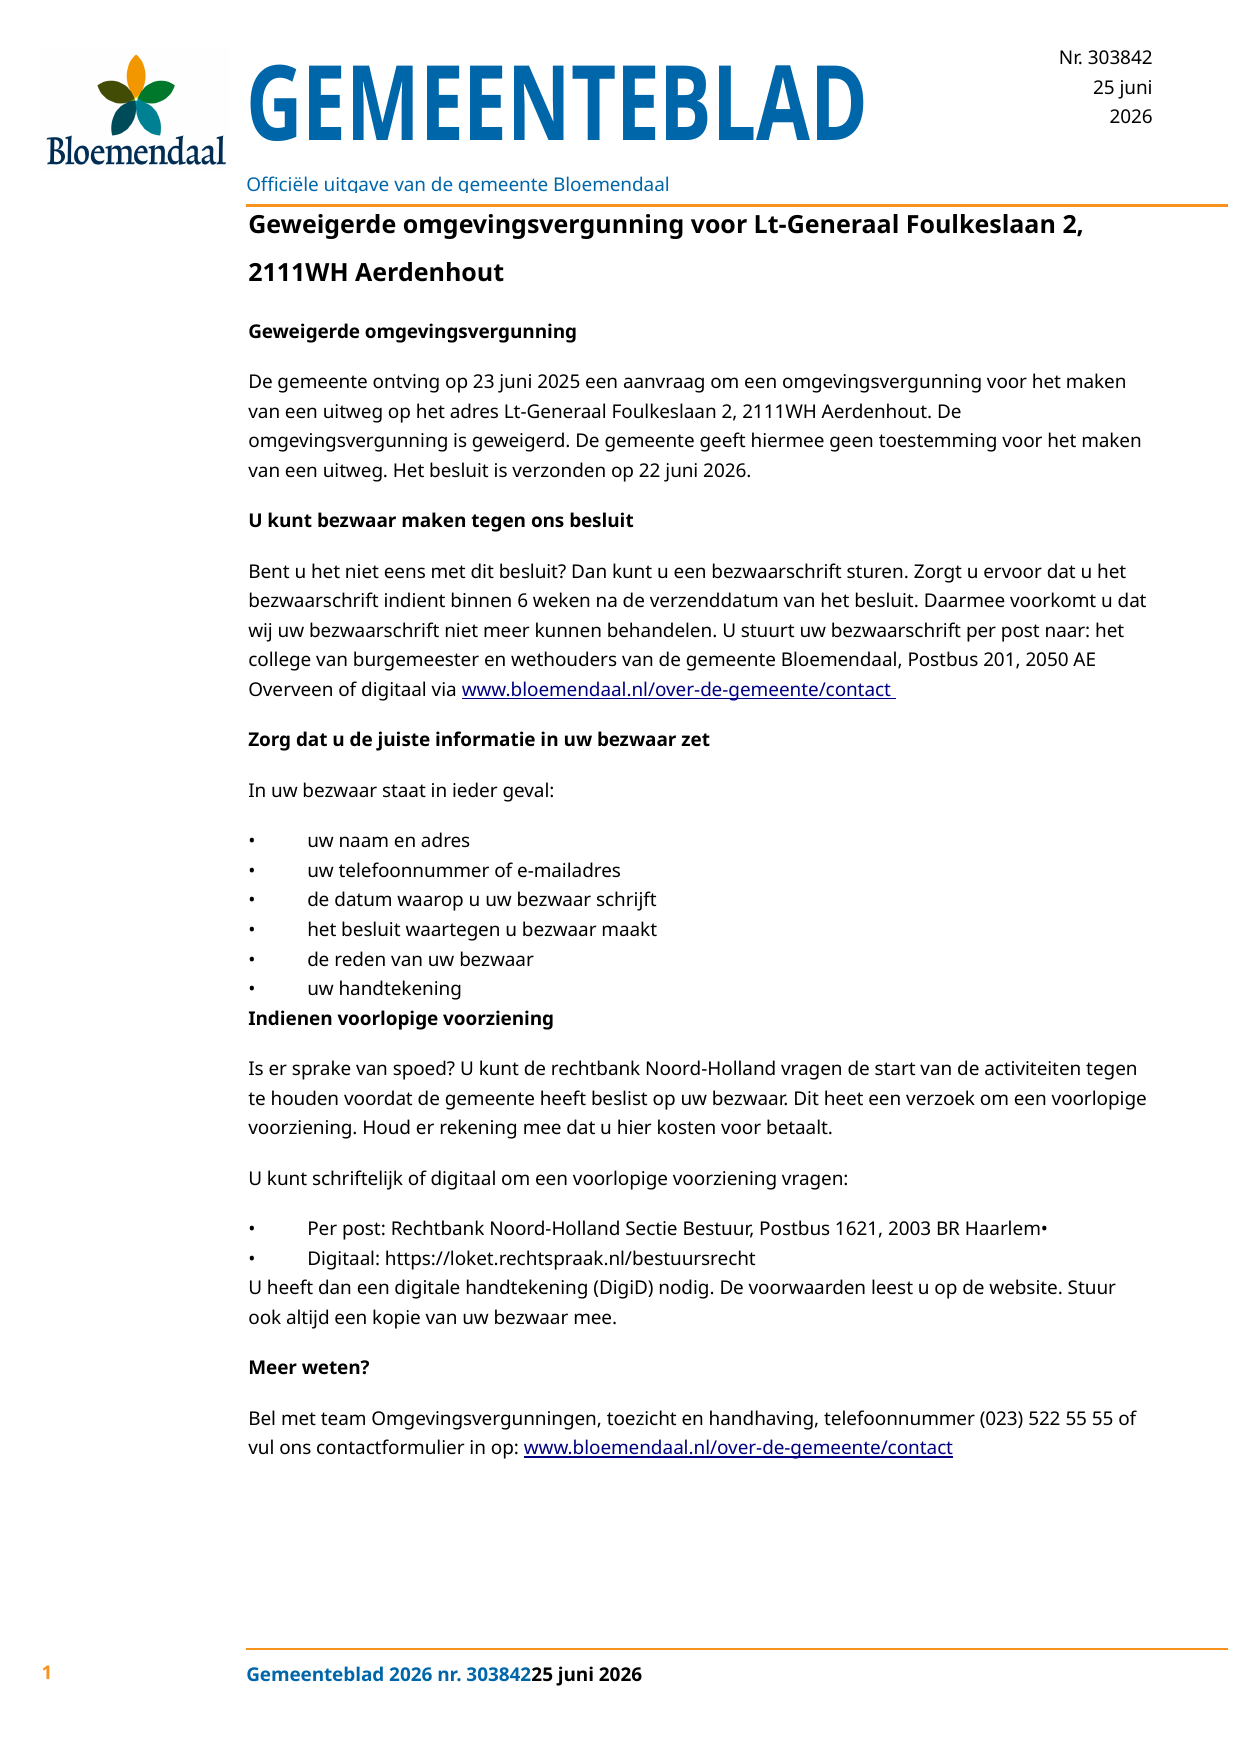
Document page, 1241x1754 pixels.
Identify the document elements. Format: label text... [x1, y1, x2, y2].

text U kunt bezwaar maken tegen ons besluit [248, 507, 1152, 533]
list Digitaal: https://loket.rechtspraak.nl/bestuursrecht [248, 1245, 1152, 1271]
list uw telefoonnummer of e-mailadres [248, 857, 1152, 883]
text Is er sprake van spoed? U kunt de rechtbank Noord-Holland vragen de start van de activiteiten tegen te houden voordat de gemeente heeft beslist op uw bezwaar. Dit heet een verzoek om een voorlopige voorziening. Houd er rekening mee dat u hier kosten voor betaalt. [248, 1055, 1152, 1140]
text In uw bezwaar staat in ieder geval: [248, 777, 1152, 803]
text Bel met team Omgevingsvergunningen, toezicht en handhaving, telefoonnummer (023) 522 55 55 of vul ons contactformulier in op: www.bloemendaal.nl/over-de-gemeente/contact [248, 1405, 1152, 1460]
list de datum waarop u uw bezwaar schrijft [248, 887, 1152, 912]
list de reden van uw bezwaar [248, 946, 1152, 972]
text U kunt schriftelijk of digitaal om een voorlopige voorziening vragen: [248, 1165, 1152, 1191]
list uw naam en adres [248, 827, 1152, 853]
text Geweigerde omgevingsvergunning voor Lt-Generaal Foulkeslaan 2, 2111WH Aerdenhout [248, 207, 1152, 288]
list Per post: Rechtbank Noord-Holland Sectie Bestuur, Postbus 1621, 2003 BR Haarlem• [248, 1215, 1152, 1241]
text Zorg dat u de juiste informatie in uw bezwaar zet [248, 727, 1152, 752]
text U heeft dan een digitale handtekening (DigiD) nodig. De voorwaarden leest u op de website. Stuur ook altijd een kopie van uw bezwaar mee. [248, 1274, 1152, 1330]
text Meer weten? [248, 1354, 1152, 1380]
text Bent u het niet eens met dit besluit? Dan kunt u een bezwaarschrift sturen. Zorgt u ervoor dat u het bezwaarschrift indient binnen 6 weken na de verzenddatum van het besluit. Daarmee voorkomt u dat wij uw bezwaarschrift niet meer kunnen behandelen. U stuurt uw bezwaarschrift per post naar: het college van burgemeester en wethouders van de gemeente Bloemendaal, Postbus 201, 2050 AE Overveen of digitaal via www.bloemendaal.nl/over-de-gemeente/contact [248, 558, 1152, 702]
list het besluit waartegen u bezwaar maakt [248, 916, 1152, 942]
text Geweigerde omgevingsvergunning [248, 318, 1152, 344]
picture [41, 47, 231, 172]
text Indienen voorlopige voorziening [248, 1005, 1152, 1031]
text De gemeente ontving op 23 juni 2025 een aanvraag om een omgevingsvergunning voor het maken van een uitweg op het adres Lt-Generaal Foulkeslaan 2, 2111WH Aerdenhout. De omgevingsvergunning is geweigerd. De gemeente geeft hiermee geen toestemming voor het maken van een uitweg. Het besluit is verzonden op 22 juni 2026. [248, 368, 1152, 483]
list uw handtekening [248, 975, 1152, 1001]
